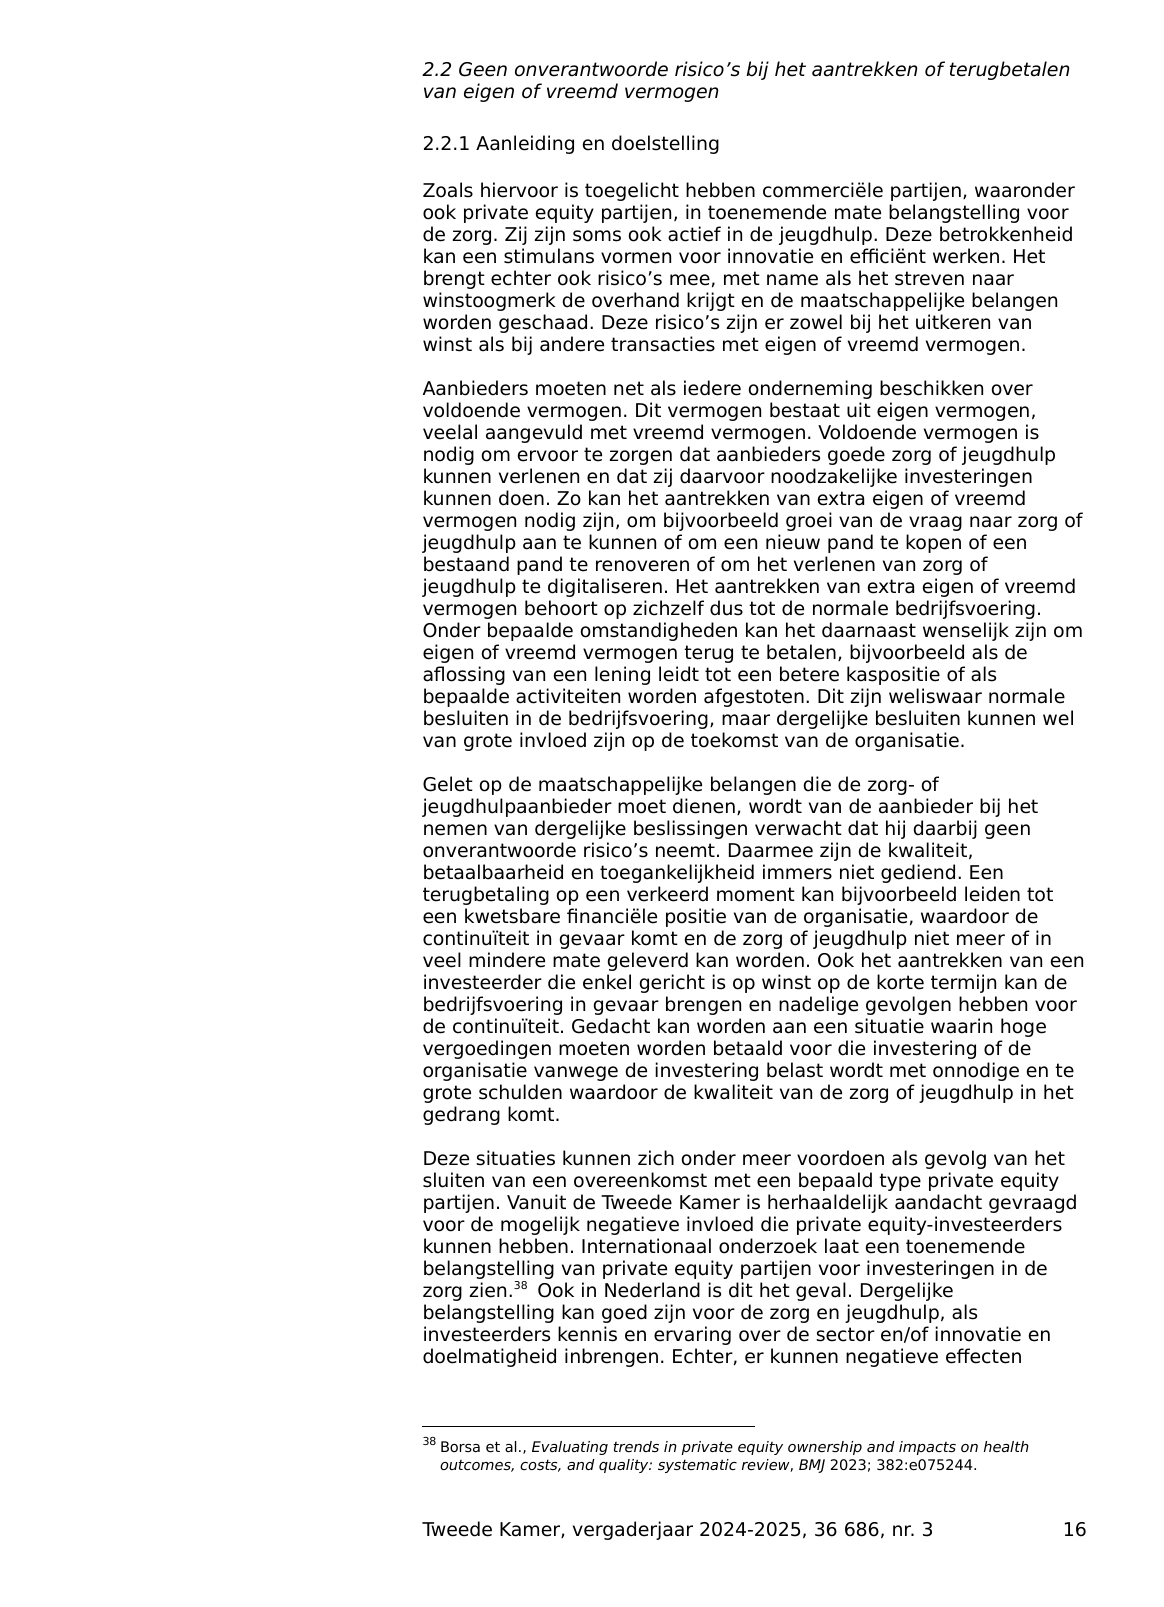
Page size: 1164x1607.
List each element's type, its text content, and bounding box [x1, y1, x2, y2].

text Deze situaties kunnen zich onder meer voordoen als gevolg van het sluiten van een overeenkomst met een bepaald type private equity partijen. Vanuit de Tweede Kamer is herhaaldelijk aandacht gevraagd voor de mogelijk negatieve invloed die private equity-investeerders kunnen hebben. Internationaal onderzoek laat een toenemende belangstelling van private equity partijen voor investeringen in de zorg zien. Ook in Nederland is dit het geval. Dergelijke belangstelling kan goed zijn voor de zorg en jeugdhulp, als investeerders kennis en ervaring over de sector en/of innovatie en doelmatigheid inbrengen. Echter, er kunnen negatieve effecten [422, 1148, 1087, 1367]
subtitle 2.2.1 Aanleiding en doelstelling [422, 133, 1087, 155]
text Gelet op de maatschappelijke belangen die de zorg- of jeugdhulpaanbieder moet dienen, wordt van de aanbieder bij het nemen van dergelijke beslissingen verwacht dat hij daarbij geen onverantwoorde risico’s neemt. Daarmee zijn de kwaliteit, betaalbaarheid en toegankelijkheid immers niet gediend. Een terugbetaling op een verkeerd moment kan bijvoorbeeld leiden tot een kwetsbare financiële positie van de organisatie, waardoor de continuïteit in gevaar komt en de zorg of jeugdhulp niet meer of in veel mindere mate geleverd kan worden. Ook het aantrekken van een investeerder die enkel gericht is op winst op de korte termijn kan de bedrijfsvoering in gevaar brengen en nadelige gevolgen hebben voor de continuïteit. Gedacht kan worden aan een situatie waarin hoge vergoedingen moeten worden betaald voor die investering of de organisatie vanwege de investering belast wordt met onnodige en te grote schulden waardoor de kwaliteit van de zorg of jeugdhulp in het gedrang komt. [422, 774, 1087, 1126]
text Zoals hiervoor is toegelicht hebben commerciële partijen, waaronder ook private equity partijen, in toenemende mate belangstelling voor de zorg. Zij zijn soms ook actief in de jeugdhulp. Deze betrokkenheid kan een stimulans vormen voor innovatie en efficiënt werken. Het brengt echter ook risico’s mee, met name als het streven naar winstoogmerk de overhand krijgt en de maatschappelijke belangen worden geschaad. Deze risico’s zijn er zowel bij het uitkeren van winst als bij andere transacties met eigen of vreemd vermogen. [422, 180, 1087, 356]
text Aanbieders moeten net als iedere onderneming beschikken over voldoende vermogen. Dit vermogen bestaat uit eigen vermogen, veelal aangevuld met vreemd vermogen. Voldoende vermogen is nodig om ervoor te zorgen dat aanbieders goede zorg of jeugdhulp kunnen verlenen en dat zij daarvoor noodzakelijke investeringen kunnen doen. Zo kan het aantrekken van extra eigen of vreemd vermogen nodig zijn, om bijvoorbeeld groei van de vraag naar zorg of jeugdhulp aan te kunnen of om een nieuw pand te kopen of een bestaand pand te renoveren of om het verlenen van zorg of jeugdhulp te digitaliseren. Het aantrekken van extra eigen of vreemd vermogen behoort op zichzelf dus tot de normale bedrijfsvoering. Onder bepaalde omstandigheden kan het daarnaast wenselijk zijn om eigen of vreemd vermogen terug te betalen, bijvoorbeeld als de aflossing van een lening leidt tot een betere kaspositie of als bepaalde activiteiten worden afgestoten. Dit zijn weliswaar normale besluiten in de bedrijfsvoering, maar dergelijke besluiten kunnen wel van grote invloed zijn op de toekomst van de organisatie. [422, 378, 1087, 752]
subtitle 2.2 Geen onverantwoorde risico’s bij het aantrekken of terugbetalen van eigen of vreemd vermogen [422, 59, 1087, 103]
text Borsa et al., Evaluating trends in private equity ownership and impacts on health outcomes, costs, and quality: systematic review, BMJ 2023; 382:e075244. [422, 1435, 1087, 1474]
